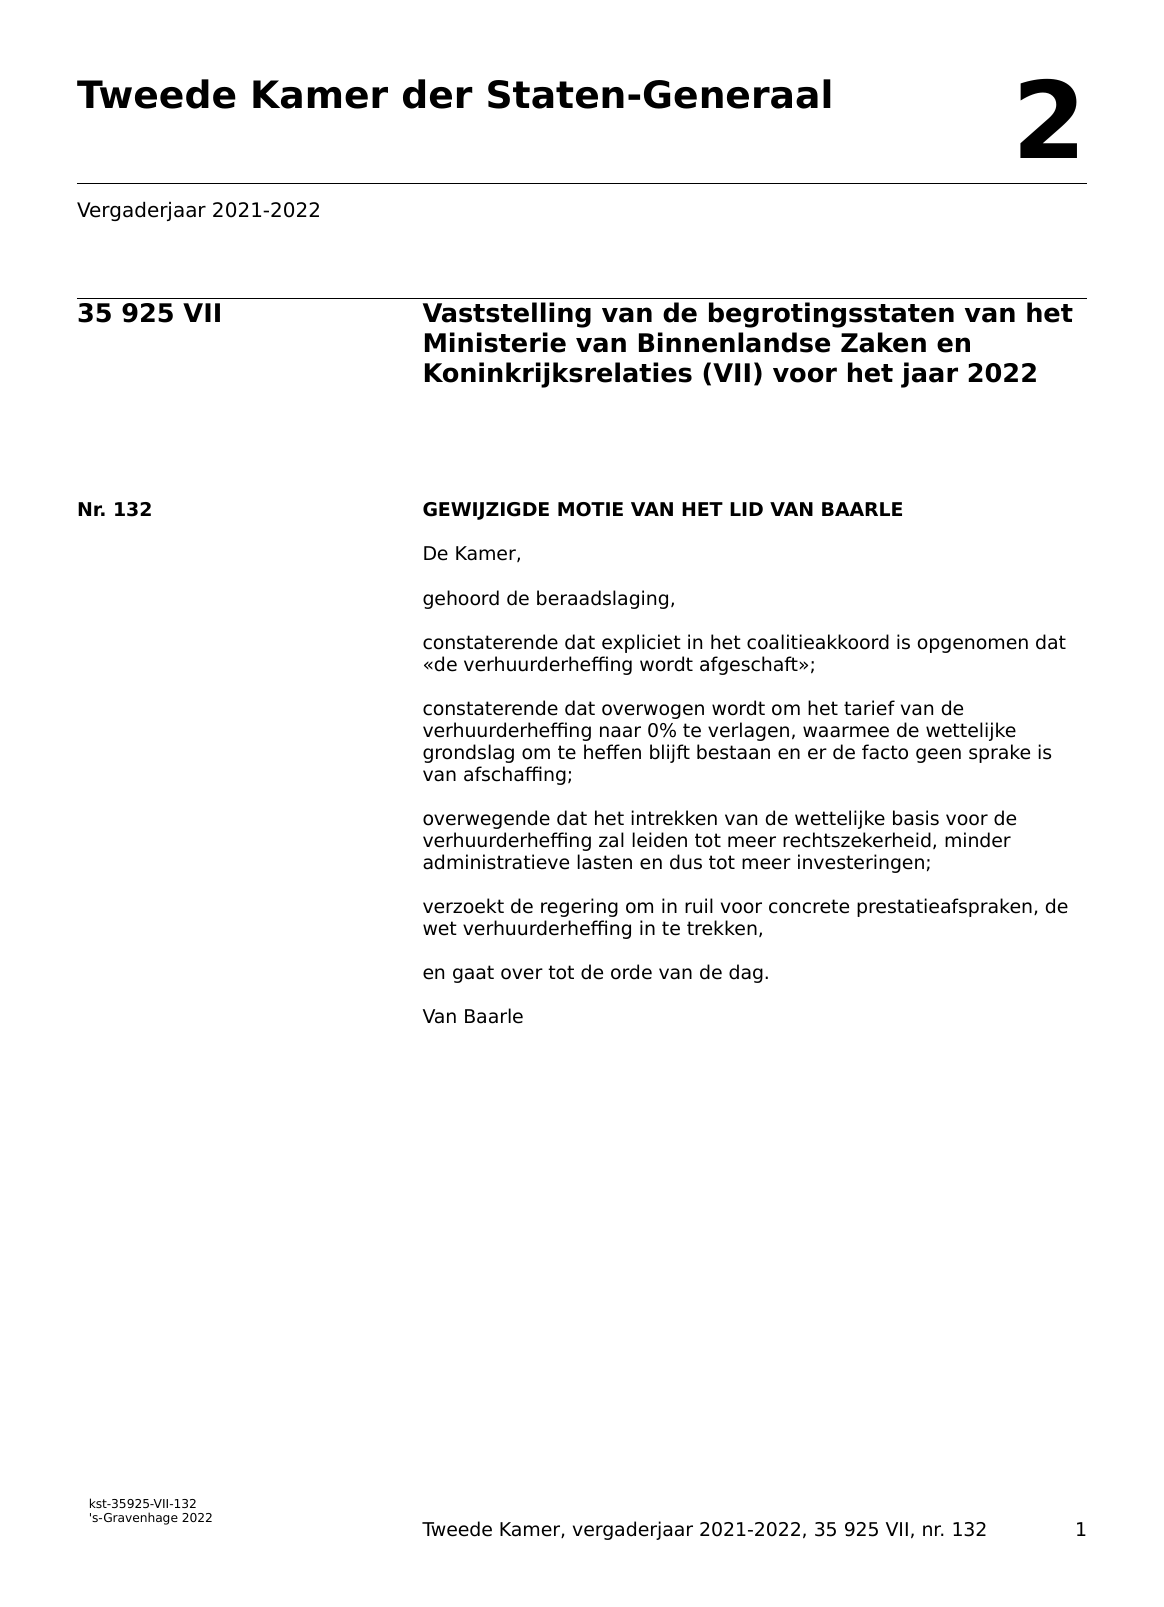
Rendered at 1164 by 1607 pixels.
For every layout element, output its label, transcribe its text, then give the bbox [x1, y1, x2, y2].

subtitle 35 925 VII Vaststelling van de begrotingsstaten van het Ministerie van Binnenlandse Zaken en Koninkrijksrelaties (VII) voor het jaar 2022 [77, 299, 1087, 388]
text kst-35925-VII-132 [88, 1497, 323, 1511]
text De Kamer, [422, 543, 1087, 565]
text Van Baarle [422, 1006, 1087, 1028]
text en gaat over tot de orde van de dag. [422, 962, 1087, 984]
table_header 2 [886, 59, 1087, 183]
text overwegende dat het intrekken van de wettelijke basis voor de verhuurderheffing zal leiden tot meer rechtszekerheid, minder administratieve lasten en dus tot meer investeringen; [422, 808, 1087, 874]
table_cell Vergaderjaar 2021-2022 [77, 184, 1087, 298]
text constaterende dat expliciet in het coalitieakkoord is opgenomen dat «de verhuurderheffing wordt afgeschaft»; [422, 632, 1087, 676]
text constaterende dat overwogen wordt om het tarief van de verhuurderheffing naar 0% te verlagen, waarmee de wettelijke grondslag om te heffen blijft bestaan en er de facto geen sprake is van afschaffing; [422, 698, 1087, 786]
text 's-Gravenhage 2022 [88, 1511, 323, 1525]
text verzoekt de regering om in ruil voor concrete prestatieafspraken, de wet verhuurderheffing in te trekken, [422, 896, 1087, 940]
subtitle Nr. 132 GEWIJZIGDE MOTIE VAN HET LID VAN BAARLE [77, 499, 1087, 521]
text gehoord de beraadslaging, [422, 587, 1087, 609]
table_header Tweede Kamer der Staten-Generaal [77, 59, 886, 183]
